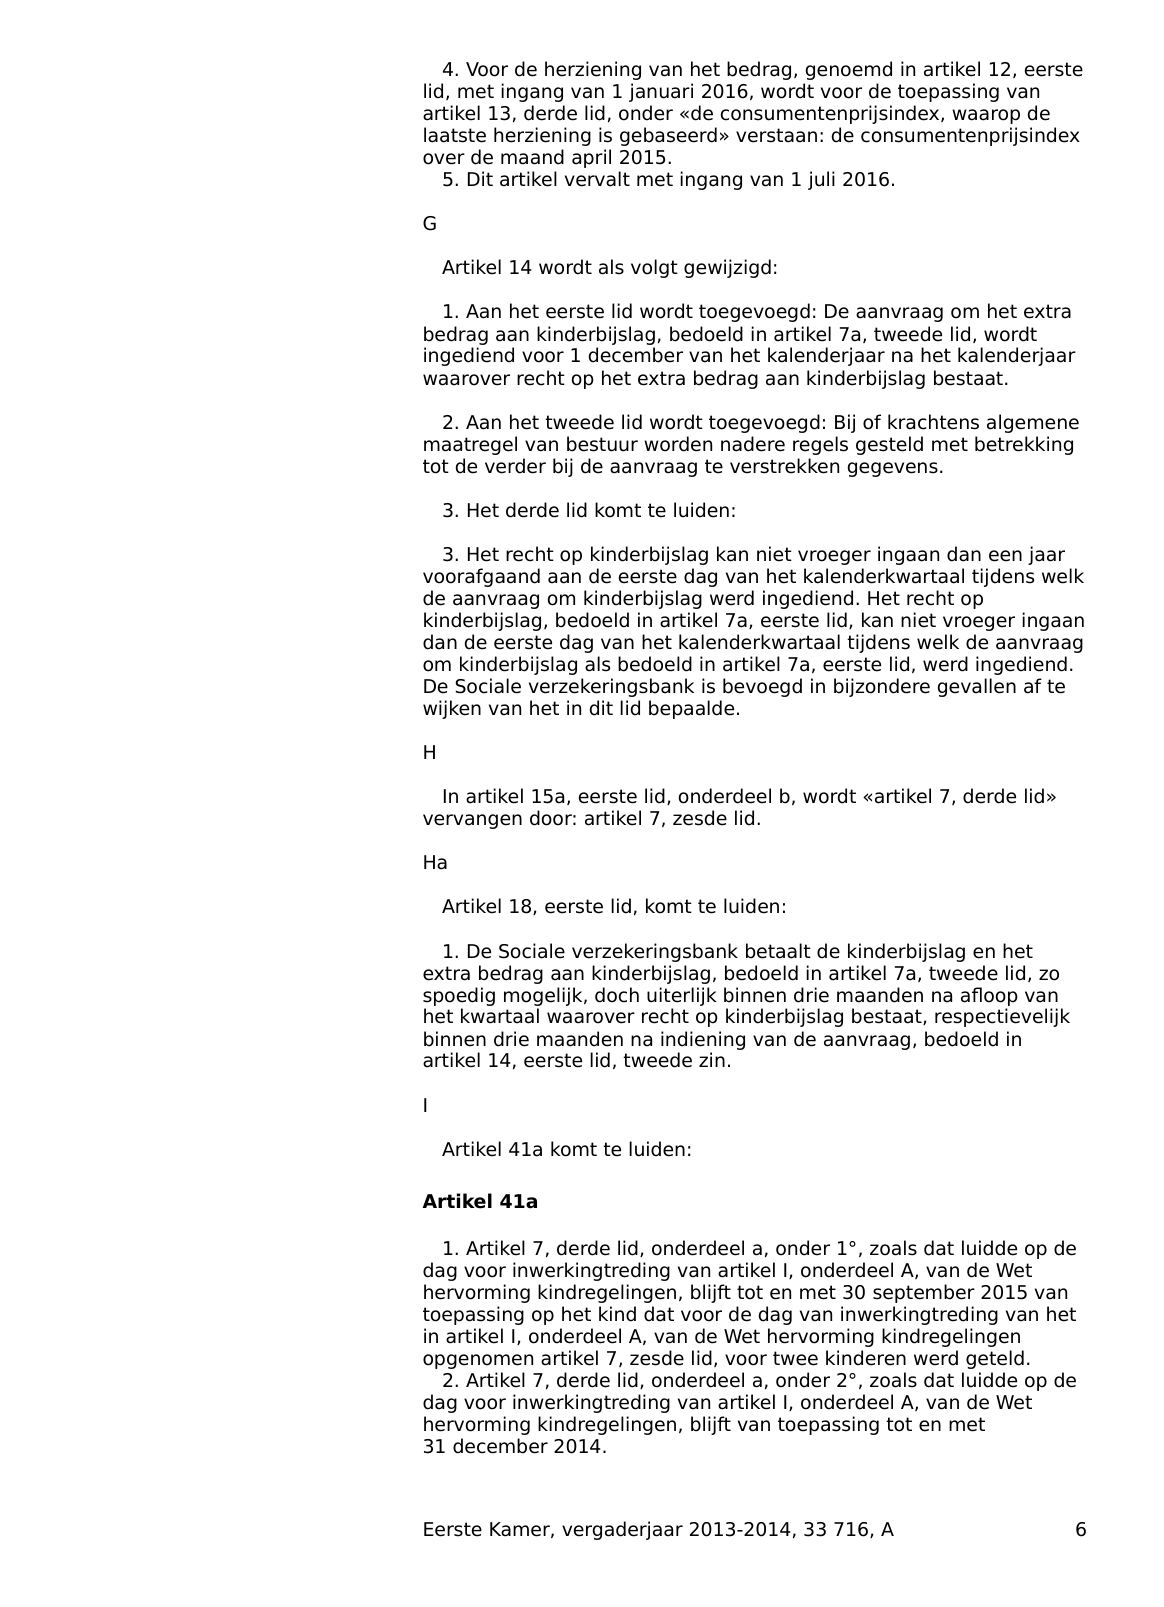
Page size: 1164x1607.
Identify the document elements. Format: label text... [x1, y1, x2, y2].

text 1. Aan het eerste lid wordt toegevoegd: De aanvraag om het extra bedrag aan kinderbijslag, bedoeld in artikel 7a, tweede lid, wordt ingediend voor 1 december van het kalenderjaar na het kalenderjaar waarover recht op het extra bedrag aan kinderbijslag bestaat. [422, 301, 1087, 389]
text 1. De Sociale verzekeringsbank betaalt de kinderbijslag en het extra bedrag aan kinderbijslag, bedoeld in artikel 7a, tweede lid, zo spoedig mogelijk, doch uiterlijk binnen drie maanden na afloop van het kwartaal waarover recht op kinderbijslag bestaat, respectievelijk binnen drie maanden na indiening van de aanvraag, bedoeld in artikel 14, eerste lid, tweede zin. [422, 941, 1087, 1072]
text I [422, 1094, 1087, 1117]
text 2. Artikel 7, derde lid, onderdeel a, onder 2°, zoals dat luidde op de dag voor inwerkingtreding van artikel I, onderdeel A, van de Wet hervorming kindregelingen, blijft van toepassing tot en met 31 december 2014. [422, 1369, 1087, 1457]
text Artikel 14 wordt als volgt gewijzigd: [422, 257, 1087, 279]
text In artikel 15a, eerste lid, onderdeel b, wordt «artikel 7, derde lid» vervangen door: artikel 7, zesde lid. [422, 786, 1087, 830]
text Ha [422, 852, 1087, 874]
text 3. Het derde lid komt te luiden: [422, 500, 1087, 522]
text 3. Het recht op kinderbijslag kan niet vroeger ingaan dan een jaar voorafgaand aan de eerste dag van het kalenderkwartaal tijdens welk de aanvraag om kinderbijslag werd ingediend. Het recht op kinderbijslag, bedoeld in artikel 7a, eerste lid, kan niet vroeger ingaan dan de eerste dag van het kalenderkwartaal tijdens welk de aanvraag om kinderbijslag als bedoeld in artikel 7a, eerste lid, werd ingediend. De Sociale verzekeringsbank is bevoegd in bijzondere gevallen af te wijken van het in dit lid bepaalde. [422, 544, 1087, 720]
text H [422, 742, 1087, 764]
text G [422, 213, 1087, 235]
text 1. Artikel 7, derde lid, onderdeel a, onder 1°, zoals dat luidde op de dag voor inwerkingtreding van artikel I, onderdeel A, van de Wet hervorming kindregelingen, blijft tot en met 30 september 2015 van toepassing op het kind dat voor de dag van inwerkingtreding van het in artikel I, onderdeel A, van de Wet hervorming kindregelingen opgenomen artikel 7, zesde lid, voor twee kinderen werd geteld. [422, 1238, 1087, 1369]
text 2. Aan het tweede lid wordt toegevoegd: Bij of krachtens algemene maatregel van bestuur worden nadere regels gesteld met betrekking tot de verder bij de aanvraag te verstrekken gegevens. [422, 412, 1087, 477]
text 5. Dit artikel vervalt met ingang van 1 juli 2016. [422, 169, 1087, 191]
text Artikel 18, eerste lid, komt te luiden: [422, 896, 1087, 918]
text 4. Voor de herziening van het bedrag, genoemd in artikel 12, eerste lid, met ingang van 1 januari 2016, wordt voor de toepassing van artikel 13, derde lid, onder «de consumentenprijsindex, waarop de laatste herziening is gebaseerd» verstaan: de consumentenprijsindex over de maand april 2015. [422, 59, 1087, 169]
subtitle Artikel 41a [422, 1191, 1087, 1213]
text Artikel 41a komt te luiden: [422, 1139, 1087, 1161]
